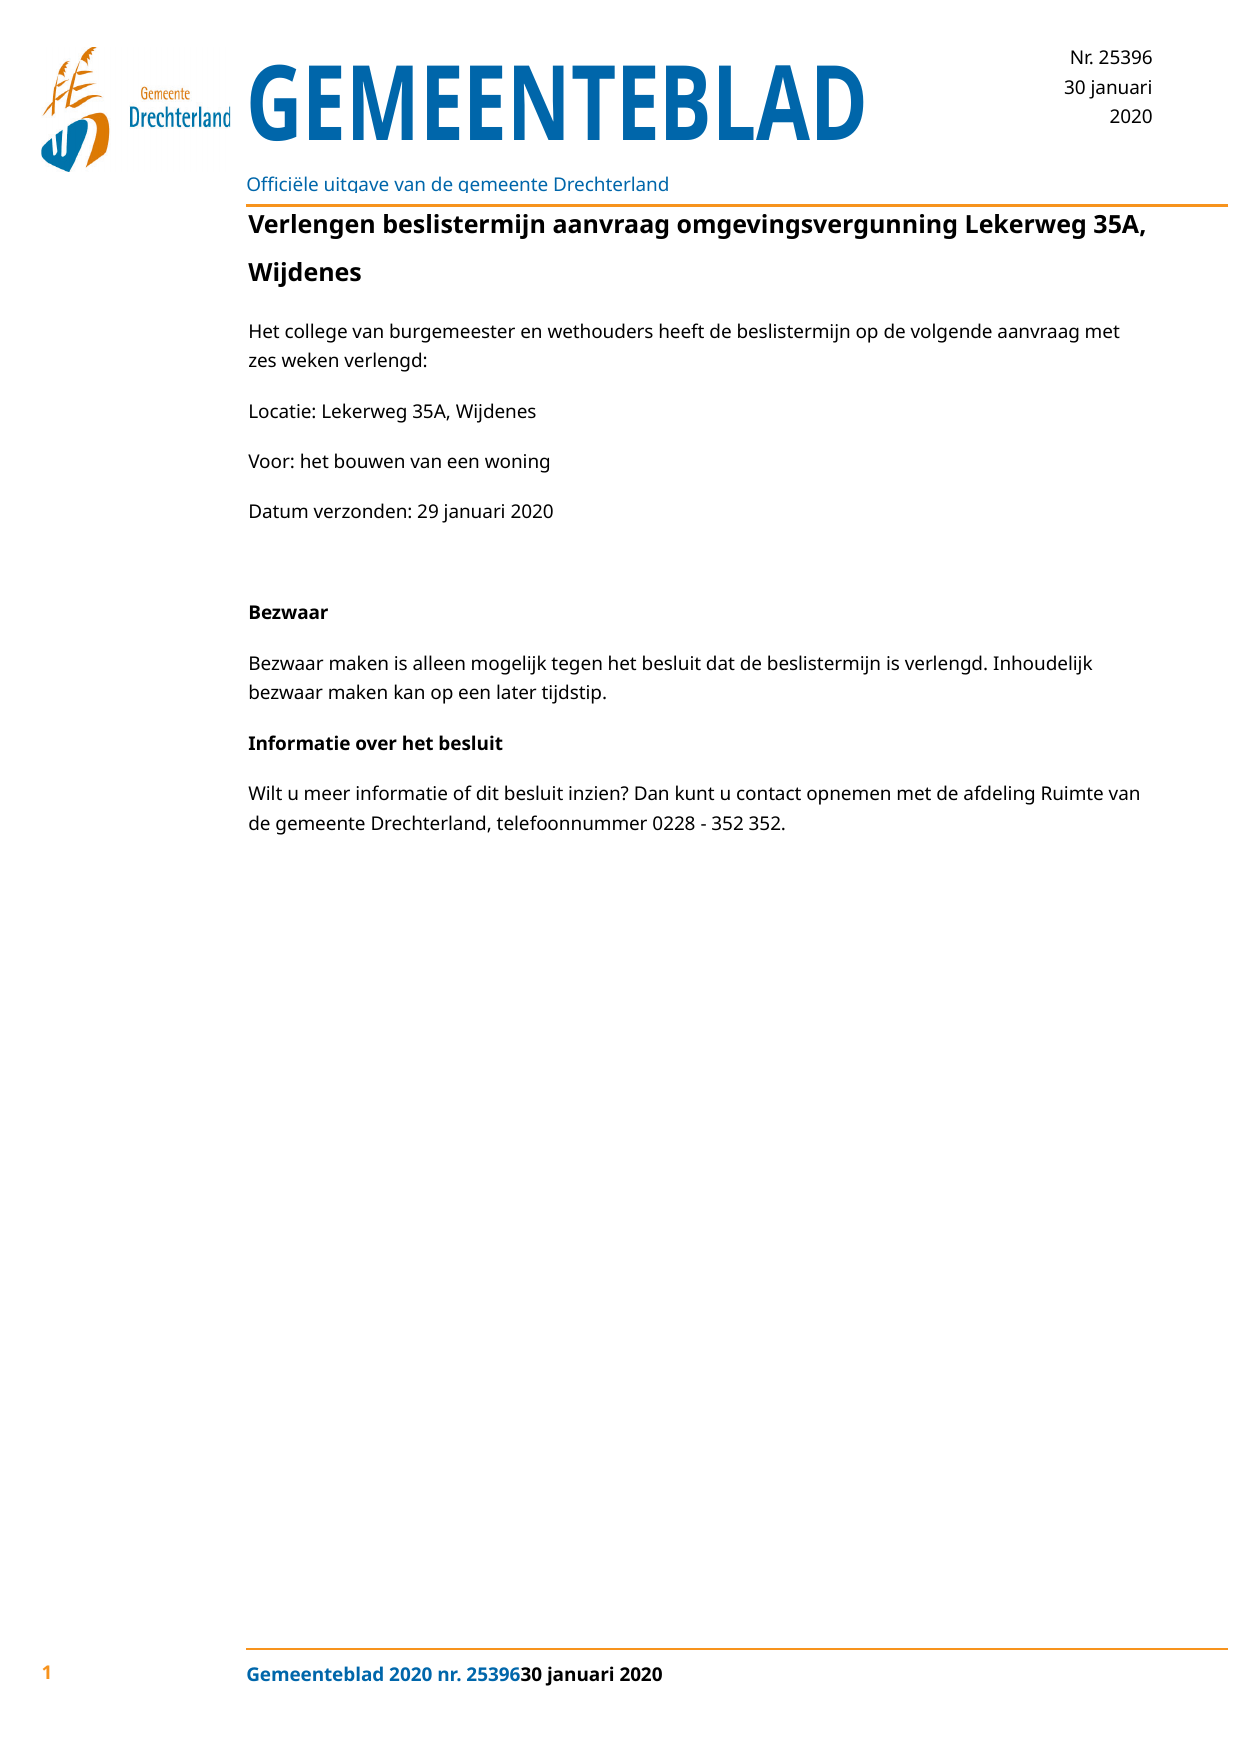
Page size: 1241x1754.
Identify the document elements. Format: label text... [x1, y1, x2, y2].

picture [41, 158, 64, 172]
text Informatie over het besluit [248, 730, 1152, 756]
text Het college van burgemeester en wethouders heeft de beslistermijn op de volgende aanvraag met zes weken verlengd: [248, 318, 1152, 373]
picture [41, 47, 231, 172]
picture [226, 115, 231, 124]
text Voor: het bouwen van een woning [248, 448, 1152, 474]
text Wilt u meer informatie of dit besluit inzien? Dan kunt u contact opnemen met de afdeling Ruimte van de gemeente Drechterland, telefoonnummer 0228 - 352 352. [248, 780, 1152, 836]
text Verlengen beslistermijn aanvraag omgevingsvergunning Lekerweg 35A, Wijdenes [248, 207, 1152, 288]
text Locatie: Lekerweg 35A, Wijdenes [248, 398, 1152, 424]
text Datum verzonden: 29 januari 2020 [248, 499, 1152, 524]
text Bezwaar [248, 599, 1152, 625]
text Bezwaar maken is alleen mogelijk tegen het besluit dat de beslistermijn is verlengd. Inhoudelijk bezwaar maken kan op een later tijdstip. [248, 650, 1152, 705]
